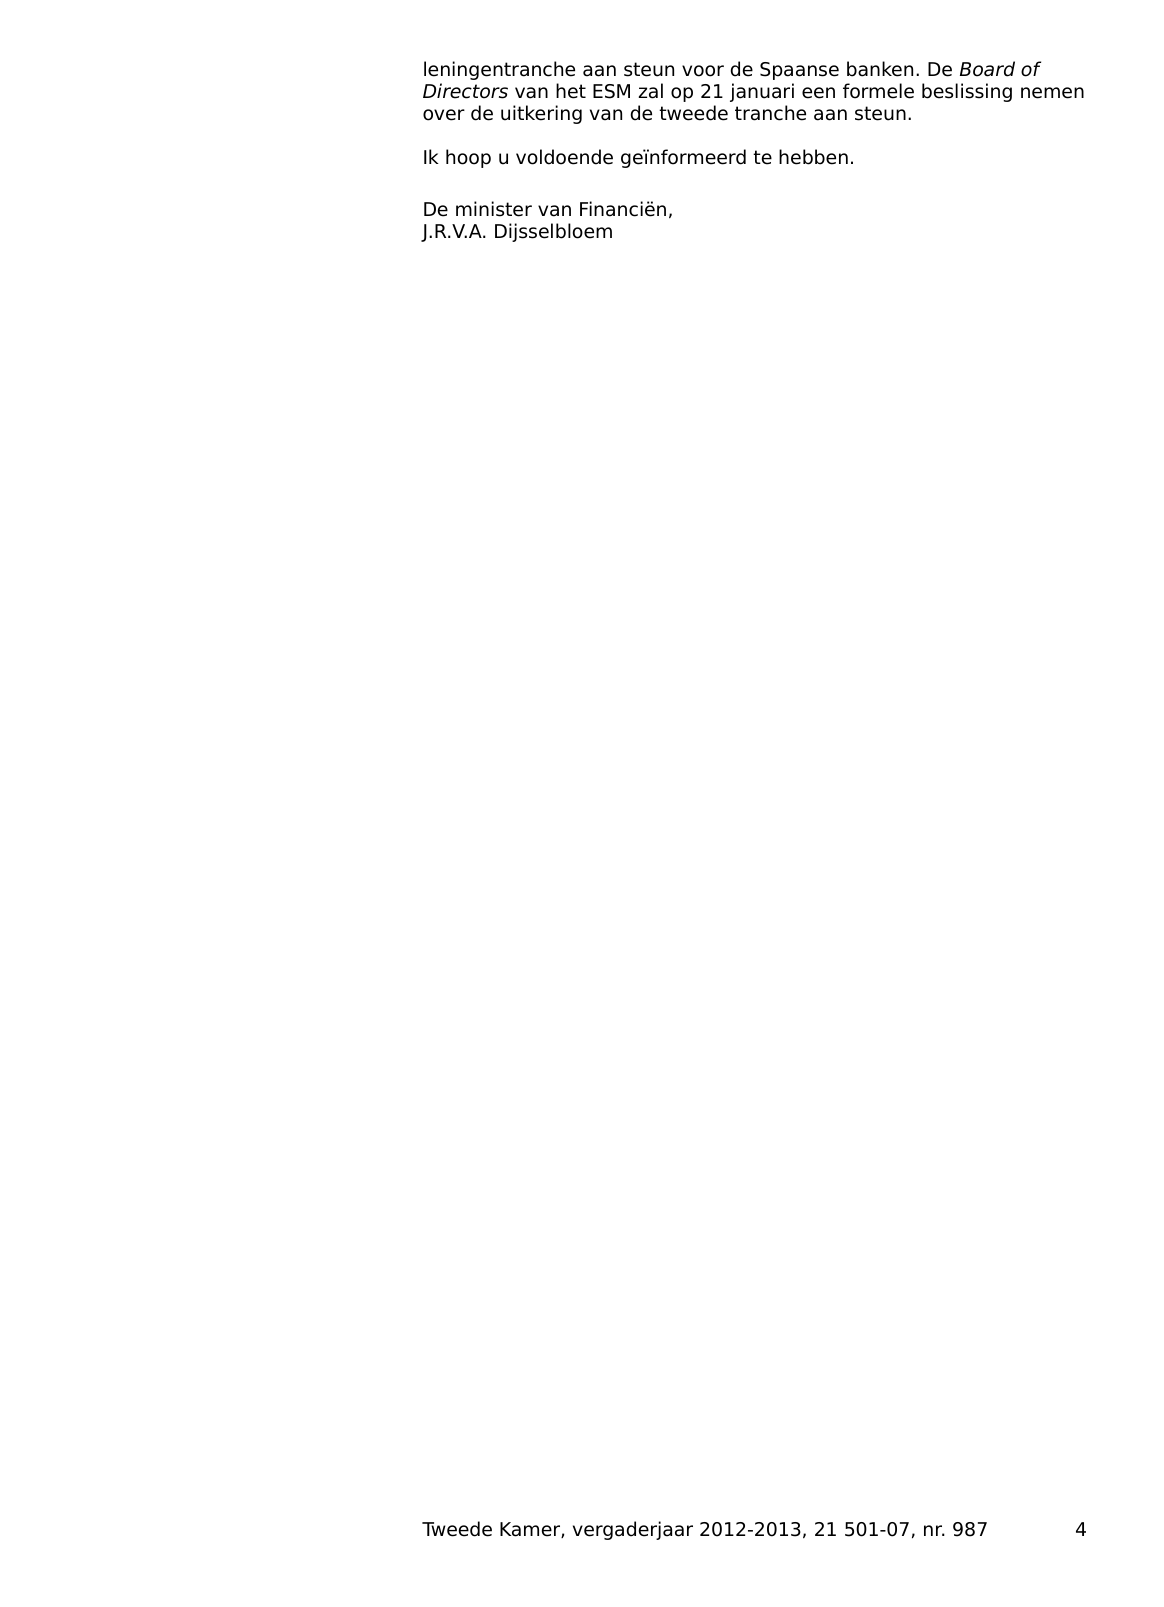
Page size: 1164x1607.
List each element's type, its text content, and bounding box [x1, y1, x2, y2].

text Ik hoop u voldoende geïnformeerd te hebben. [422, 147, 1087, 169]
text leningentranche aan steun voor de Spaanse banken. De Board of Directors van het ESM zal op 21 januari een formele beslissing nemen over de uitkering van de tweede tranche aan steun. [422, 59, 1087, 125]
text De minister van Financiën, J.R.V.A. Dijsselbloem [422, 199, 1087, 243]
